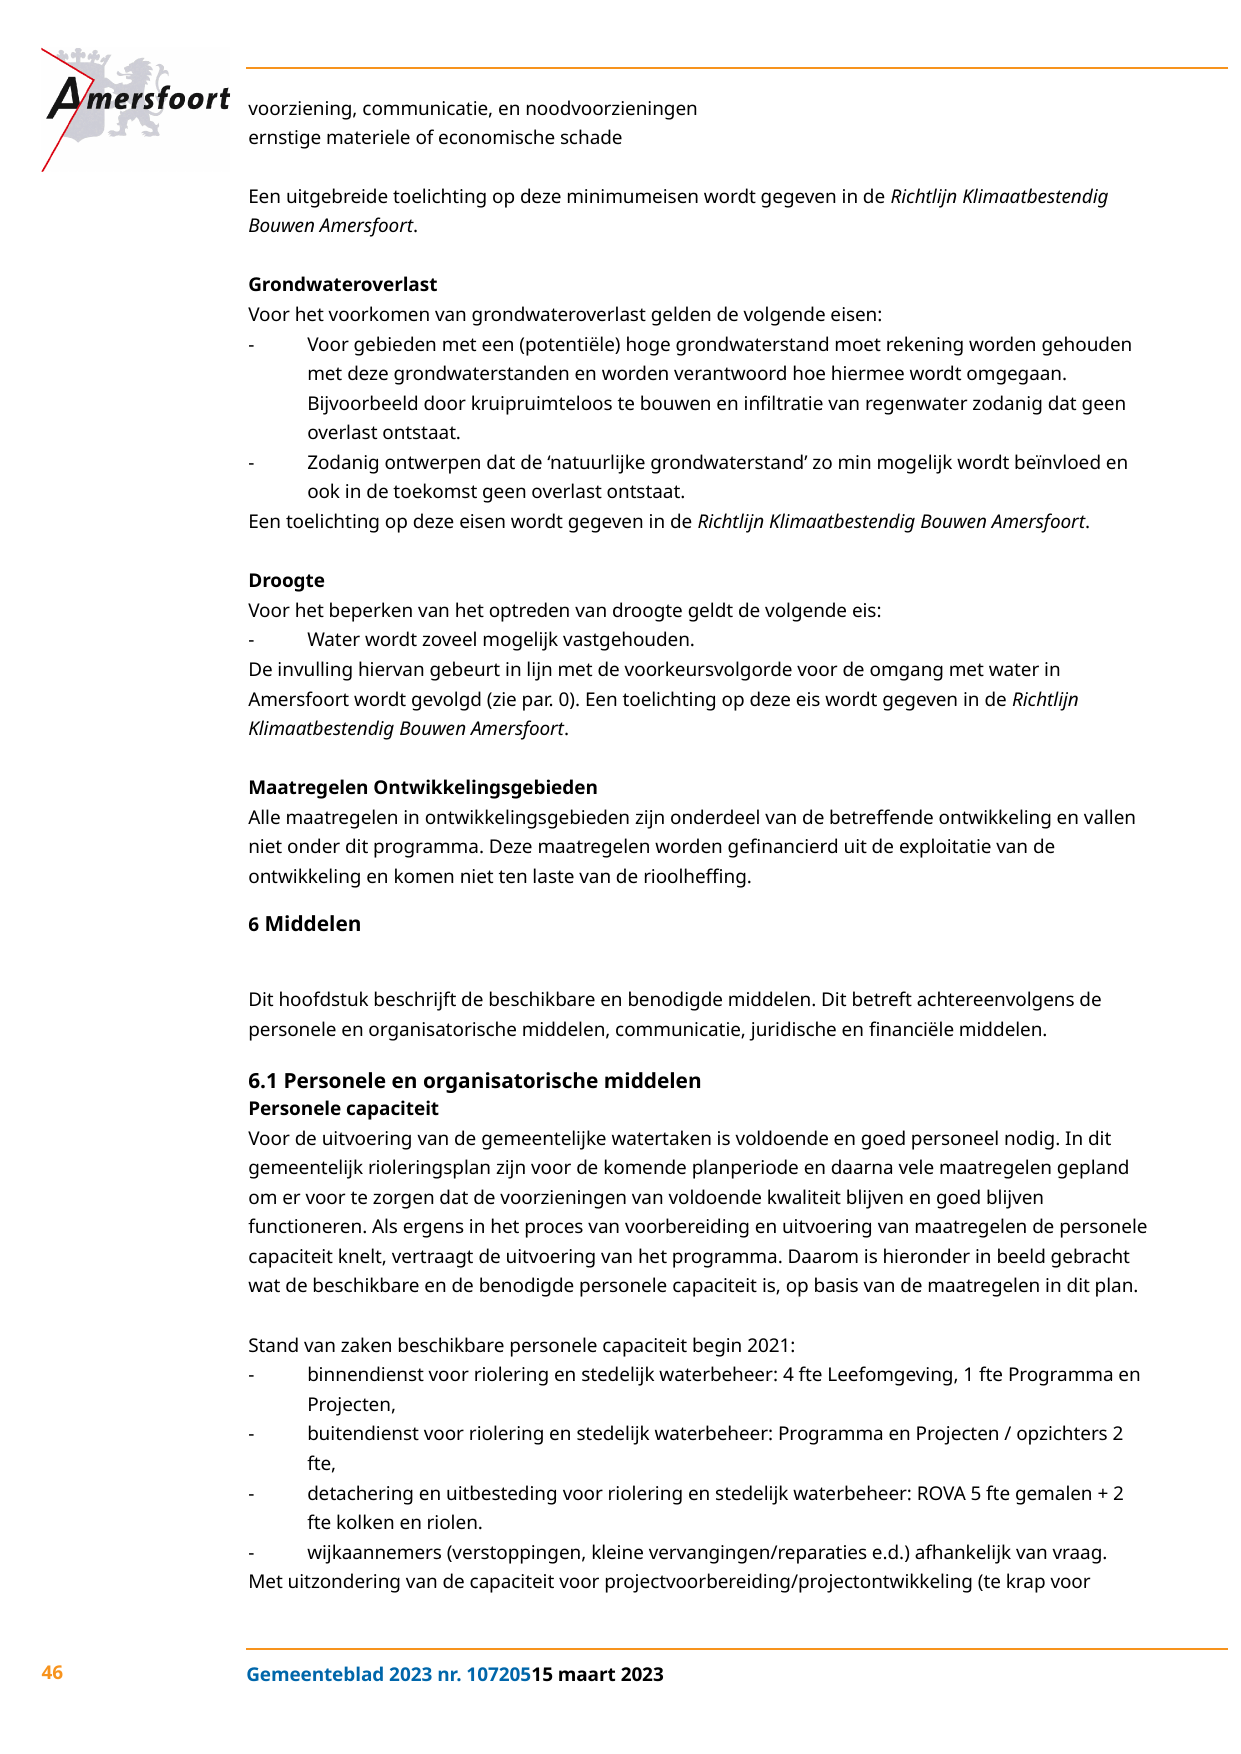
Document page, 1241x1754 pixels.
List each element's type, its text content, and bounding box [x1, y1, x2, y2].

picture [41, 47, 231, 172]
text Dit hoofdstuk beschrijft de beschikbare en benodigde middelen. Dit betreft achtereenvolgens de personele en organisatorische middelen, communicatie, juridische en financiële middelen. [248, 987, 1152, 1042]
text Maatregelen Ontwikkelingsgebieden [248, 774, 1152, 800]
text Voor de uitvoering van de gemeentelijke watertaken is voldoende en goed personeel nodig. In dit gemeentelijk rioleringsplan zijn voor de komende planperiode en daarna vele maatregelen gepland om er voor te zorgen dat de voorzieningen van voldoende kwaliteit blijven en goed blijven functioneren. Als ergens in het proces van voorbereiding en uitvoering van maatregelen de personele capaciteit knelt, vertraagt de uitvoering van het programma. Daarom is hieronder in beeld gebracht wat de beschikbare en de benodigde personele capaciteit is, op basis van de maatregelen in dit plan. [248, 1125, 1152, 1298]
text Voor het beperken van het optreden van droogte geldt de volgende eis: [248, 597, 1152, 623]
text 6 Middelen [248, 909, 1152, 937]
text Voor het voorkomen van grondwateroverlast gelden de volgende eisen: [248, 301, 1152, 327]
text Droogte [248, 567, 1152, 593]
list Zodanig ontwerpen dat de ‘natuurlijke grondwaterstand’ zo min mogelijk wordt beïnvloed en ook in de toekomst geen overlast ontstaat. [248, 449, 1152, 504]
list wijkaannemers (verstoppingen, kleine vervangingen/reparaties e.d.) afhankelijk van vraag. [248, 1539, 1152, 1564]
text Met uitzondering van de capaciteit voor projectvoorbereiding/projectontwikkeling (te krap voor [248, 1568, 1152, 1594]
text Een toelichting op deze eisen wordt gegeven in de Richtlijn Klimaatbestendig Bouwen Amersfoort. [248, 508, 1152, 534]
text 6.1 Personele en organisatorische middelen [248, 1067, 1152, 1095]
list buitendienst voor riolering en stedelijk waterbeheer: Programma en Projecten / opzichters 2 fte, [248, 1421, 1152, 1476]
text De invulling hiervan gebeurt in lijn met de voorkeursvolgorde voor de omgang met water in Amersfoort wordt gevolgd (zie par. 0). Een toelichting op deze eis wordt gegeven in de Richtlijn Klimaatbestendig Bouwen Amersfoort. [248, 656, 1152, 741]
table_cell voorziening, communicatie, en noodvoorzieningen ernstige materiele of economische schade [248, 95, 700, 150]
text Alle maatregelen in ontwikkelingsgebieden zijn onderdeel van de betreffende ontwikkeling en vallen niet onder dit programma. Deze maatregelen worden gefinancierd uit de exploitatie van de ontwikkeling en komen niet ten laste van de rioolheffing. [248, 804, 1152, 889]
table_cell [700, 95, 1152, 150]
list detachering en uitbesteding voor riolering en stedelijk waterbeheer: ROVA 5 fte gemalen + 2 fte kolken en riolen. [248, 1480, 1152, 1535]
text Stand van zaken beschikbare personele capaciteit begin 2021: [248, 1332, 1152, 1357]
list binnendienst voor riolering en stedelijk waterbeheer: 4 fte Leefomgeving, 1 fte Programma en Projecten, [248, 1361, 1152, 1417]
list Water wordt zoveel mogelijk vastgehouden. [248, 627, 1152, 652]
text Een uitgebreide toelichting op deze minimumeisen wordt gegeven in de Richtlijn Klimaatbestendig Bouwen Amersfoort. [248, 183, 1152, 238]
text Grondwateroverlast [248, 272, 1152, 297]
list Voor gebieden met een (potentiële) hoge grondwaterstand moet rekening worden gehouden met deze grondwaterstanden en worden verantwoord hoe hiermee wordt omgegaan. Bijvoorbeeld door kruipruimteloos te bouwen en infiltratie van regenwater zodanig dat geen overlast ontstaat. [248, 331, 1152, 445]
text Personele capaciteit [248, 1095, 1152, 1121]
